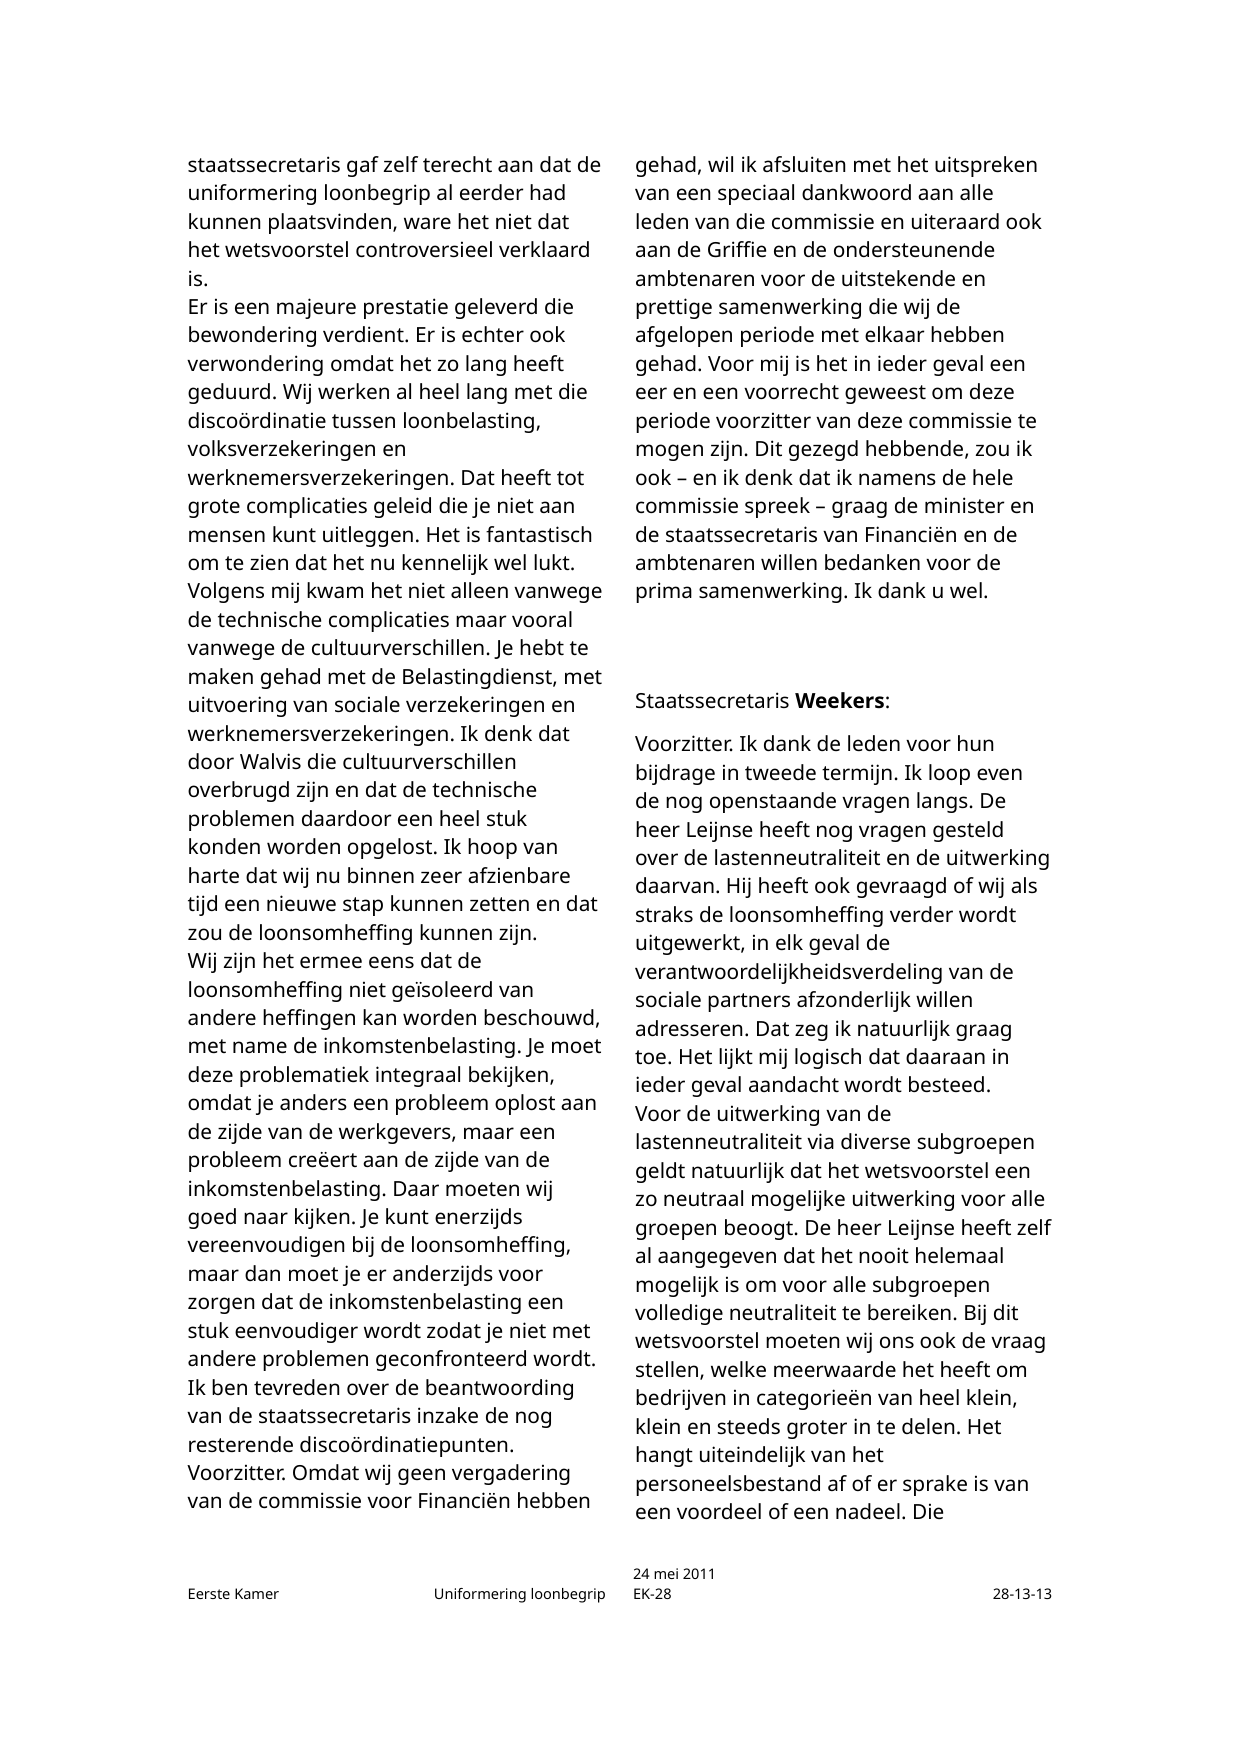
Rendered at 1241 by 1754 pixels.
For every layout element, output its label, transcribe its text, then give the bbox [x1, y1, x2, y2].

text Er is een majeure prestatie geleverd die bewondering verdient. Er is echter ook verwondering omdat het zo lang heeft geduurd. Wij werken al heel lang met die discoördinatie tussen loonbelasting, volksverzekeringen en werknemersverzekeringen. Dat heeft tot grote complicaties geleid die je niet aan mensen kunt uitleggen. Het is fantastisch om te zien dat het nu kennelijk wel lukt. Volgens mij kwam het niet alleen vanwege de technische complicaties maar vooral vanwege de cultuurverschillen. Je hebt te maken gehad met de Belastingdienst, met uitvoering van sociale verzekeringen en werknemersverzekeringen. Ik denk dat door Walvis die cultuurverschillen overbrugd zijn en dat de technische problemen daardoor een heel stuk konden worden opgelost. Ik hoop van harte dat wij nu binnen zeer afzienbare tijd een nieuwe stap kunnen zetten en dat zou de loonsomheffing kunnen zijn. [187, 292, 605, 946]
text Ik ben tevreden over de beantwoording van de staatssecretaris inzake de nog resterende discoördinatiepunten. [187, 1373, 605, 1458]
text gehad, wil ik afsluiten met het uitspreken van een speciaal dankwoord aan alle leden van die commissie en uiteraard ook aan de Griffie en de ondersteunende ambtenaren voor de uitstekende en prettige samenwerking die wij de afgelopen periode met elkaar hebben gehad. Voor mij is het in ieder geval een eer en een voorrecht geweest om deze periode voorzitter van deze commissie te mogen zijn. Dit gezegd hebbende, zou ik ook – en ik denk dat ik namens de hele commissie spreek – graag de minister en de staatssecretaris van Financiën en de ambtenaren willen bedanken voor de prima samenwerking. Ik dank u wel. [635, 150, 1053, 605]
text Voorzitter. Omdat wij geen vergadering van de commissie voor Financiën hebben [187, 1458, 605, 1515]
text Voor de uitwerking van de lastenneutraliteit via diverse subgroepen geldt natuurlijk dat het wetsvoorstel een zo neutraal mogelijke uitwerking voor alle groepen beoogt. De heer Leijnse heeft zelf al aangegeven dat het nooit helemaal mogelijk is om voor alle subgroepen volledige neutraliteit te bereiken. Bij dit wetsvoorstel moeten wij ons ook de vraag stellen, welke meerwaarde het heeft om bedrijven in categorieën van heel klein, klein en steeds groter in te delen. Het hangt uiteindelijk van het personeelsbestand af of er sprake is van een voordeel of een nadeel. Die [635, 1099, 1053, 1526]
text  [635, 635, 1053, 663]
text Wij zijn het ermee eens dat de loonsomheffing niet geïsoleerd van andere heffingen kan worden beschouwd, met name de inkomstenbelasting. Je moet deze problematiek integraal bekijken, omdat je anders een probleem oplost aan de zijde van de werkgevers, maar een probleem creëert aan de zijde van de inkomstenbelasting. Daar moeten wij goed naar kijken. Je kunt enerzijds vereenvoudigen bij de loonsomheffing, maar dan moet je er anderzijds voor zorgen dat de inkomstenbelasting een stuk eenvoudiger wordt zodat je niet met andere problemen geconfronteerd wordt. [187, 946, 605, 1373]
text Voorzitter. Ik dank de leden voor hun bijdrage in tweede termijn. Ik loop even de nog openstaande vragen langs. De heer Leijnse heeft nog vragen gesteld over de lastenneutraliteit en de uitwerking daarvan. Hij heeft ook gevraagd of wij als straks de loonsomheffing verder wordt uitgewerkt, in elk geval de verantwoordelijkheidsverdeling van de sociale partners afzonderlijk willen adresseren. Dat zeg ik natuurlijk graag toe. Het lijkt mij logisch dat daaraan in ieder geval aandacht wordt besteed. [635, 729, 1053, 1099]
text staatssecretaris gaf zelf terecht aan dat de uniformering loonbegrip al eerder had kunnen plaatsvinden, ware het niet dat het wetsvoorstel controversieel verklaard is. [187, 150, 605, 292]
text Staatssecretaris Weekers: [635, 686, 1053, 714]
